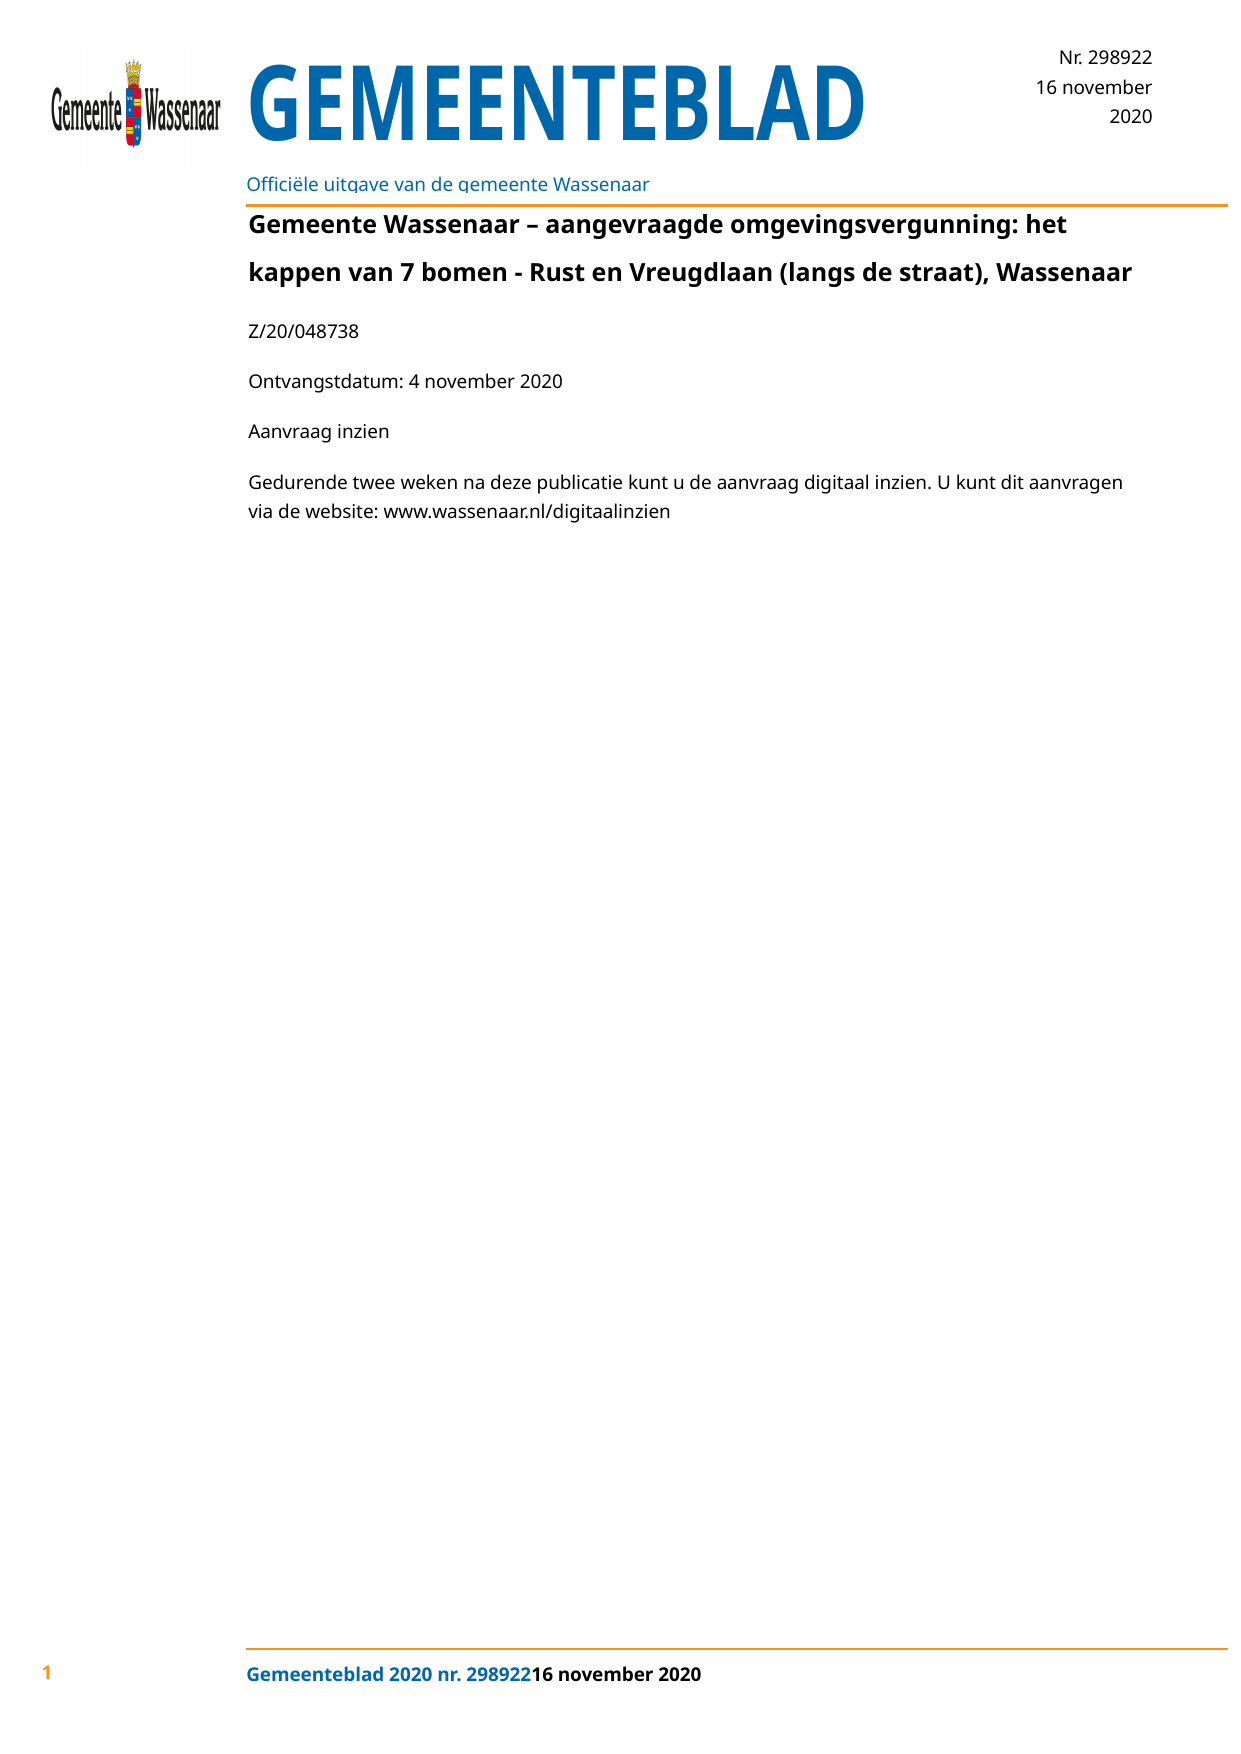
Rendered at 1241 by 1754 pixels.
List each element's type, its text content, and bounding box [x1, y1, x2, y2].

text Gedurende twee weken na deze publicatie kunt u de aanvraag digitaal inzien. U kunt dit aanvragen via de website: www.wassenaar.nl/digitaalinzien [248, 469, 1152, 524]
text Gemeente Wassenaar – aangevraagde omgevingsvergunning: het kappen van 7 bomen - Rust en Vreugdlaan (langs de straat), Wassenaar [248, 207, 1152, 288]
picture [41, 47, 231, 172]
text Aanvraag inzien [248, 419, 1152, 444]
text Ontvangstdatum: 4 november 2020 [248, 368, 1152, 394]
text Z/20/048738 [248, 318, 1152, 344]
